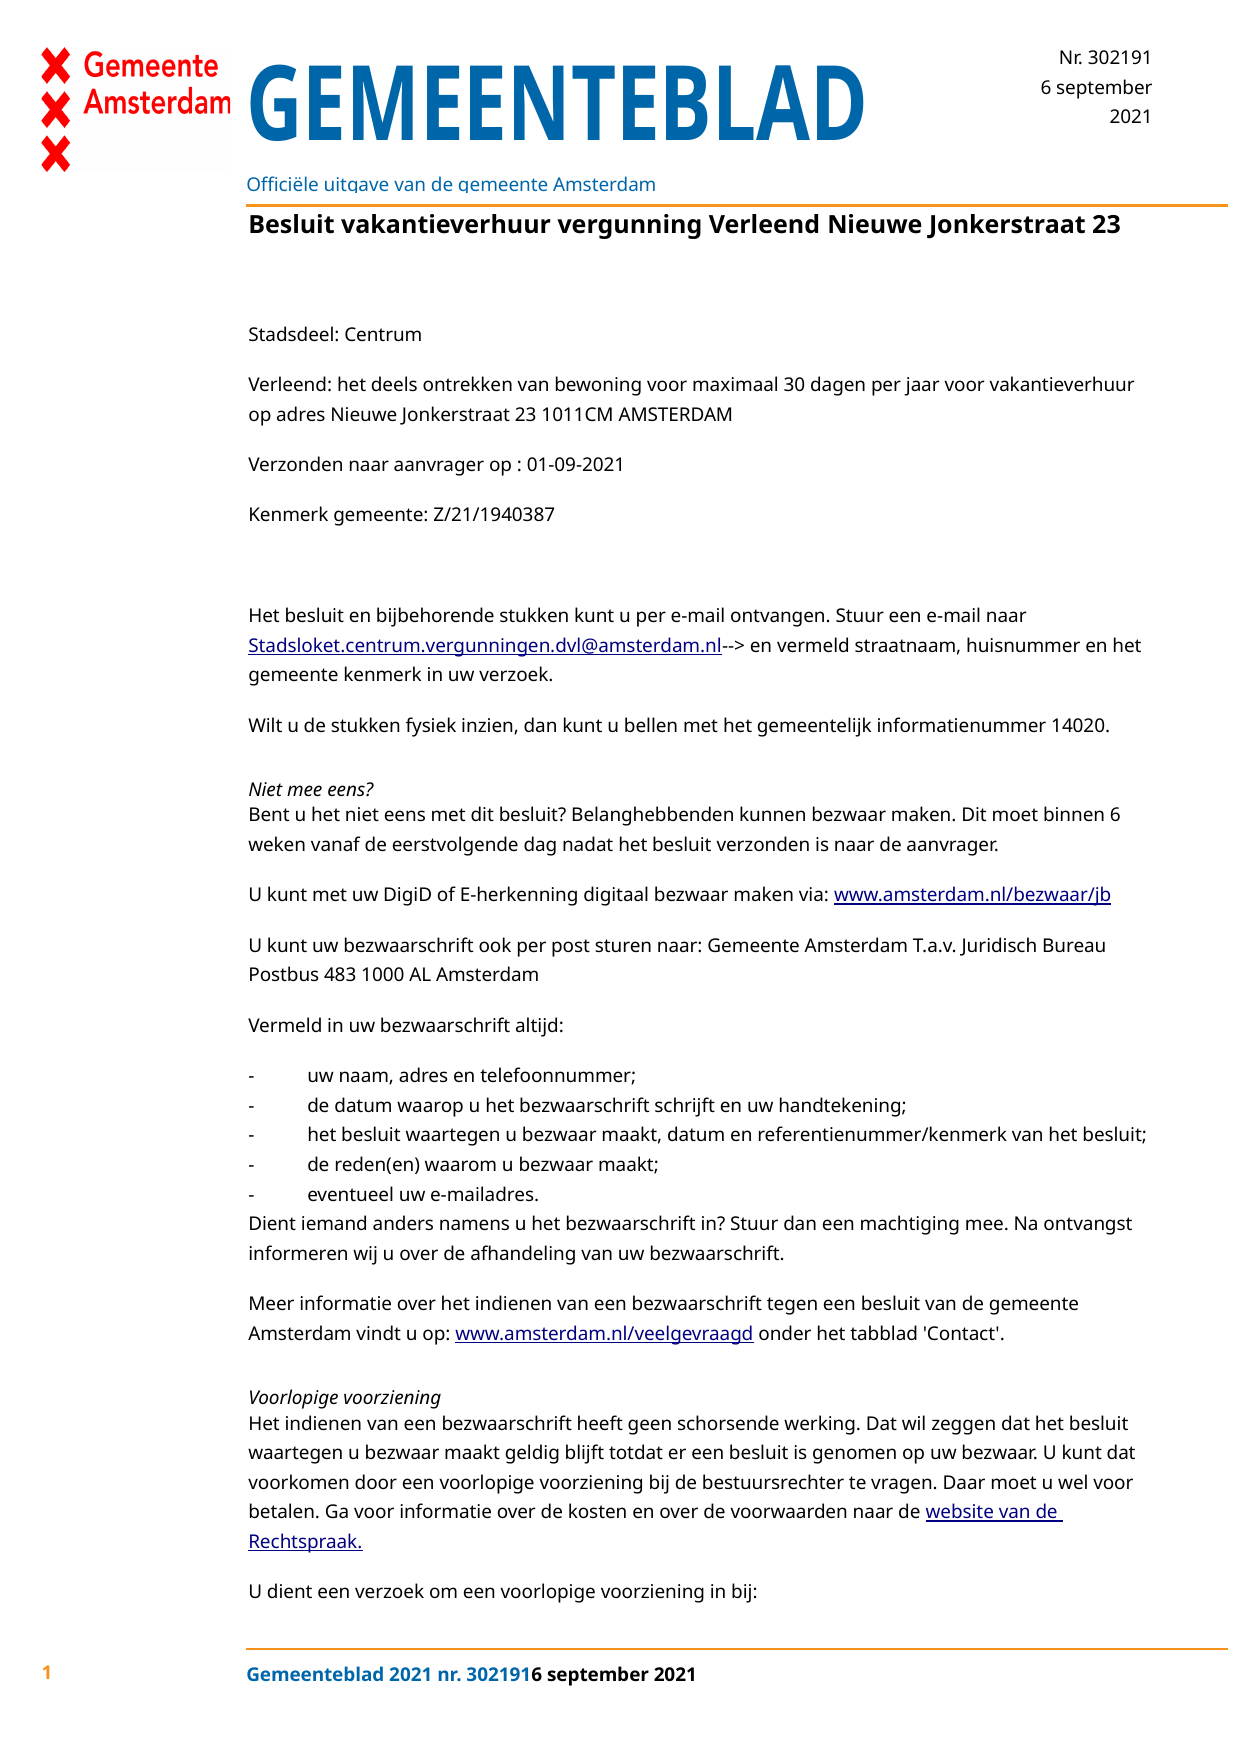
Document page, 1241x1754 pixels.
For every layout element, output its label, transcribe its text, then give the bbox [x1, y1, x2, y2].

picture [41, 47, 231, 172]
text Het indienen van een bezwaarschrift heeft geen schorsende werking. Dat wil zeggen dat het besluit waartegen u bezwaar maakt geldig blijft totdat er een besluit is genomen op uw bezwaar. U kunt dat voorkomen door een voorlopige voorziening bij de bestuursrechter te vragen. Daar moet u wel voor betalen. Ga voor informatie over de kosten en over de voorwaarden naar de website van de Rechtspraak. [248, 1410, 1152, 1554]
text Besluit vakantieverhuur vergunning Verleend Nieuwe Jonkerstraat 23 [248, 207, 1152, 241]
list eventueel uw e-mailadres. [248, 1181, 1152, 1207]
text Stadsdeel: Centrum [248, 321, 1152, 346]
list uw naam, adres en telefoonnummer; [248, 1062, 1152, 1088]
text Het besluit en bijbehorende stukken kunt u per e-mail ontvangen. Stuur een e-mail naar Stadsloket.centrum.vergunningen.dvl@amsterdam.nl--> en vermeld straatnaam, huisnummer en het gemeente kenmerk in uw verzoek. [248, 602, 1152, 687]
text Meer informatie over het indienen van een bezwaarschrift tegen een besluit van de gemeente Amsterdam vindt u op: www.amsterdam.nl/veelgevraagd onder het tabblad 'Contact'. [248, 1290, 1152, 1346]
text U dient een verzoek om een voorlopige voorziening in bij: [248, 1578, 1152, 1604]
text Vermeld in uw bezwaarschrift altijd: [248, 1012, 1152, 1038]
text Dient iemand anders namens u het bezwaarschrift in? Stuur dan een machtiging mee. Na ontvangst informeren wij u over de afhandeling van uw bezwaarschrift. [248, 1210, 1152, 1266]
text U kunt uw bezwaarschrift ook per post sturen naar: Gemeente Amsterdam T.a.v. Juridisch Bureau Postbus 483 1000 AL Amsterdam [248, 932, 1152, 987]
list het besluit waartegen u bezwaar maakt, datum en referentienummer/kenmerk van het besluit; [248, 1122, 1152, 1147]
text Kenmerk gemeente: Z/21/1940387 [248, 502, 1152, 527]
text Verleend: het deels ontrekken van bewoning voor maximaal 30 dagen per jaar voor vakantieverhuur op adres Nieuwe Jonkerstraat 23 1011CM AMSTERDAM [248, 371, 1152, 426]
text Bent u het niet eens met dit besluit? Belanghebbenden kunnen bezwaar maken. Dit moet binnen 6 weken vanaf de eerstvolgende dag nadat het besluit verzonden is naar de aanvrager. [248, 802, 1152, 857]
list de datum waarop u het bezwaarschrift schrijft en uw handtekening; [248, 1092, 1152, 1118]
text Verzonden naar aanvrager op : 01-09-2021 [248, 451, 1152, 477]
list de reden(en) waarom u bezwaar maakt; [248, 1151, 1152, 1177]
text U kunt met uw DigiD of E-herkenning digitaal bezwaar maken via: www.amsterdam.nl/bezwaar/jb [248, 882, 1152, 907]
text Niet mee eens? [248, 776, 1152, 802]
text Wilt u de stukken fysiek inzien, dan kunt u bellen met het gemeentelijk informatienummer 14020. [248, 712, 1152, 738]
text Voorlopige voorziening [248, 1384, 1152, 1410]
